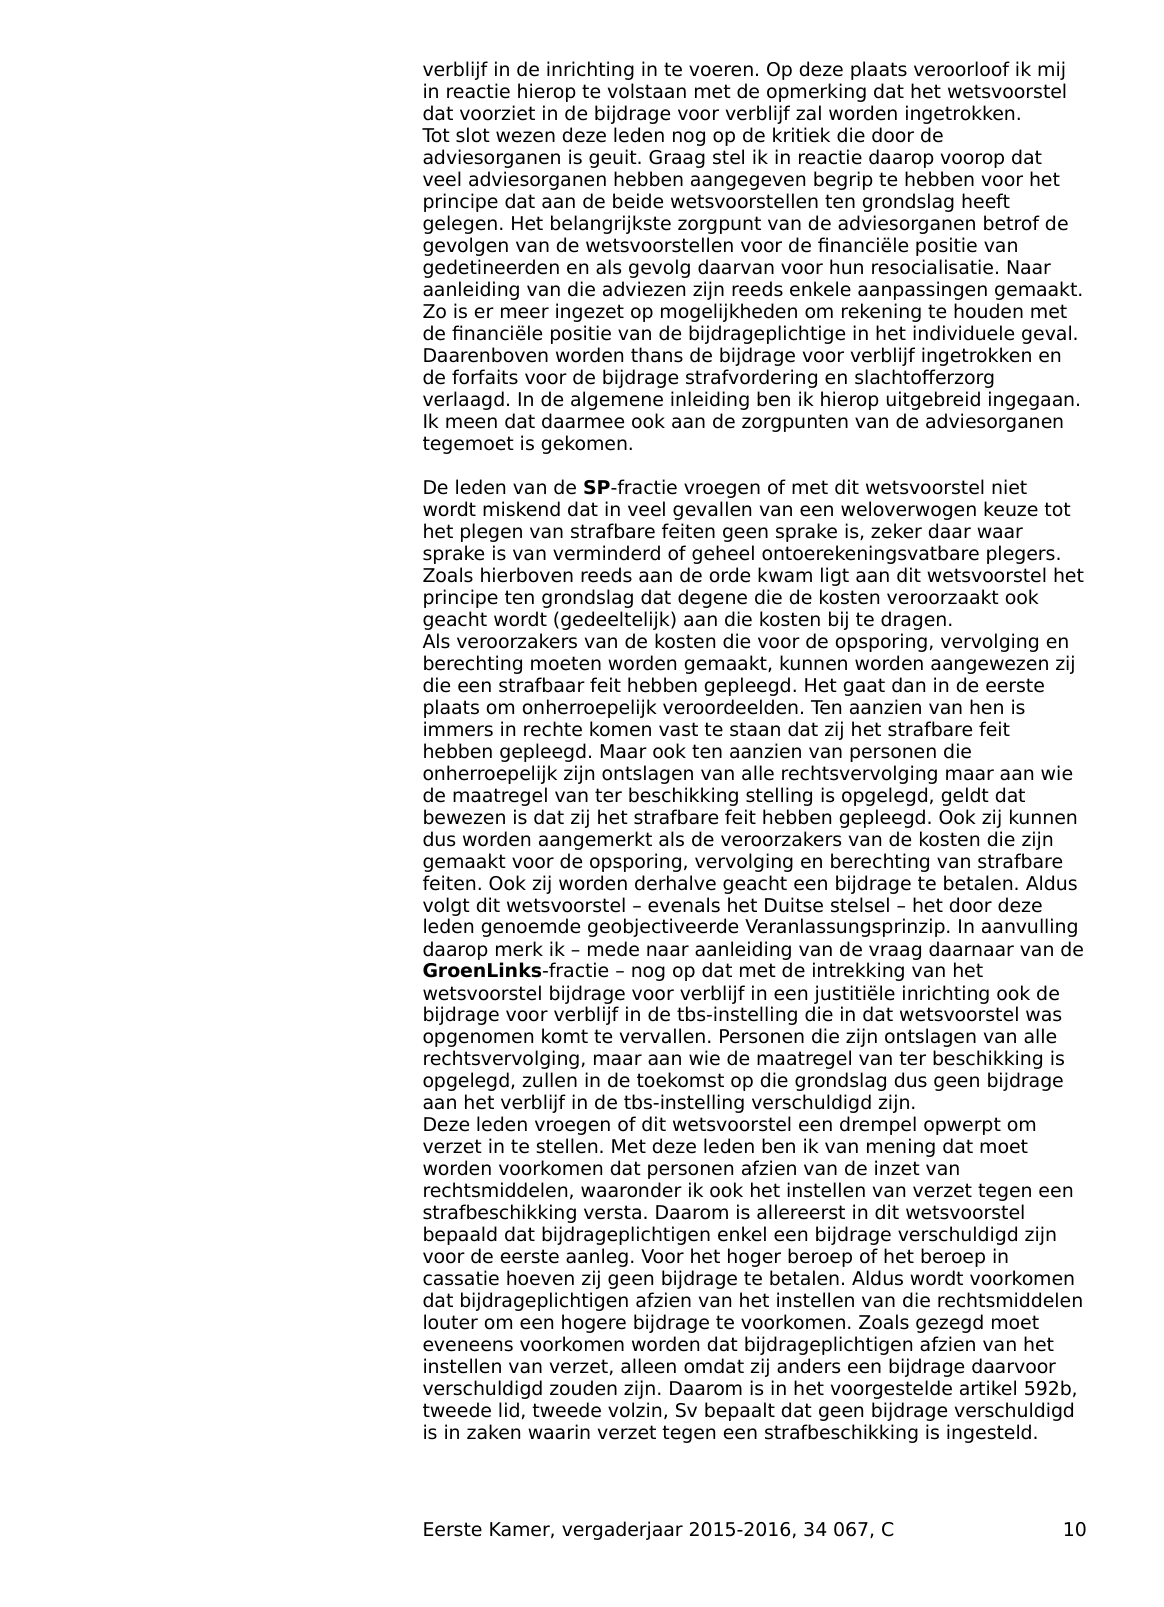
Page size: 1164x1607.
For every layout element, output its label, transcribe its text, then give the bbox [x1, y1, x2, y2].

text Zoals hierboven reeds aan de orde kwam ligt aan dit wetsvoorstel het principe ten grondslag dat degene die de kosten veroorzaakt ook geacht wordt (gedeeltelijk) aan die kosten bij te dragen. [422, 565, 1087, 631]
text Als veroorzakers van de kosten die voor de opsporing, vervolging en berechting moeten worden gemaakt, kunnen worden aangewezen zij die een strafbaar feit hebben gepleegd. Het gaat dan in de eerste plaats om onherroepelijk veroordeelden. Ten aanzien van hen is immers in rechte komen vast te staan dat zij het strafbare feit hebben gepleegd. Maar ook ten aanzien van personen die onherroepelijk zijn ontslagen van alle rechtsvervolging maar aan wie de maatregel van ter beschikking stelling is opgelegd, geldt dat bewezen is dat zij het strafbare feit hebben gepleegd. Ook zij kunnen dus worden aangemerkt als de veroorzakers van de kosten die zijn gemaakt voor de opsporing, vervolging en berechting van strafbare feiten. Ook zij worden derhalve geacht een bijdrage te betalen. Aldus volgt dit wetsvoorstel – evenals het Duitse stelsel – het door deze leden genoemde geobjectiveerde Veranlassungsprinzip. In aanvulling daarop merk ik – mede naar aanleiding van de vraag daarnaar van de GroenLinks-fractie – nog op dat met de intrekking van het wetsvoorstel bijdrage voor verblijf in een justitiële inrichting ook de bijdrage voor verblijf in de tbs-instelling die in dat wetsvoorstel was opgenomen komt te vervallen. Personen die zijn ontslagen van alle rechtsvervolging, maar aan wie de maatregel van ter beschikking is opgelegd, zullen in de toekomst op die grondslag dus geen bijdrage aan het verblijf in de tbs-instelling verschuldigd zijn. [422, 631, 1087, 1114]
text Tot slot wezen deze leden nog op de kritiek die door de adviesorganen is geuit. Graag stel ik in reactie daarop voorop dat veel adviesorganen hebben aangegeven begrip te hebben voor het principe dat aan de beide wetsvoorstellen ten grondslag heeft gelegen. Het belangrijkste zorgpunt van de adviesorganen betrof de gevolgen van de wetsvoorstellen voor de financiële positie van gedetineerden en als gevolg daarvan voor hun resocialisatie. Naar aanleiding van die adviezen zijn reeds enkele aanpassingen gemaakt. Zo is er meer ingezet op mogelijkheden om rekening te houden met de financiële positie van de bijdrageplichtige in het individuele geval. Daarenboven worden thans de bijdrage voor verblijf ingetrokken en de forfaits voor de bijdrage strafvordering en slachtofferzorg verlaagd. In de algemene inleiding ben ik hierop uitgebreid ingegaan. Ik meen dat daarmee ook aan de zorgpunten van de adviesorganen tegemoet is gekomen. [422, 125, 1087, 455]
text verblijf in de inrichting in te voeren. Op deze plaats veroorloof ik mij in reactie hierop te volstaan met de opmerking dat het wetsvoorstel dat voorziet in de bijdrage voor verblijf zal worden ingetrokken. [422, 59, 1087, 125]
text De leden van de SP-fractie vroegen of met dit wetsvoorstel niet wordt miskend dat in veel gevallen van een weloverwogen keuze tot het plegen van strafbare feiten geen sprake is, zeker daar waar sprake is van verminderd of geheel ontoerekeningsvatbare plegers. [422, 477, 1087, 565]
text Deze leden vroegen of dit wetsvoorstel een drempel opwerpt om verzet in te stellen. Met deze leden ben ik van mening dat moet worden voorkomen dat personen afzien van de inzet van rechtsmiddelen, waaronder ik ook het instellen van verzet tegen een strafbeschikking versta. Daarom is allereerst in dit wetsvoorstel bepaald dat bijdrageplichtigen enkel een bijdrage verschuldigd zijn voor de eerste aanleg. Voor het hoger beroep of het beroep in cassatie hoeven zij geen bijdrage te betalen. Aldus wordt voorkomen dat bijdrageplichtigen afzien van het instellen van die rechtsmiddelen louter om een hogere bijdrage te voorkomen. Zoals gezegd moet eveneens voorkomen worden dat bijdrageplichtigen afzien van het instellen van verzet, alleen omdat zij anders een bijdrage daarvoor verschuldigd zouden zijn. Daarom is in het voorgestelde artikel 592b, tweede lid, tweede volzin, Sv bepaalt dat geen bijdrage verschuldigd is in zaken waarin verzet tegen een strafbeschikking is ingesteld. [422, 1114, 1087, 1444]
